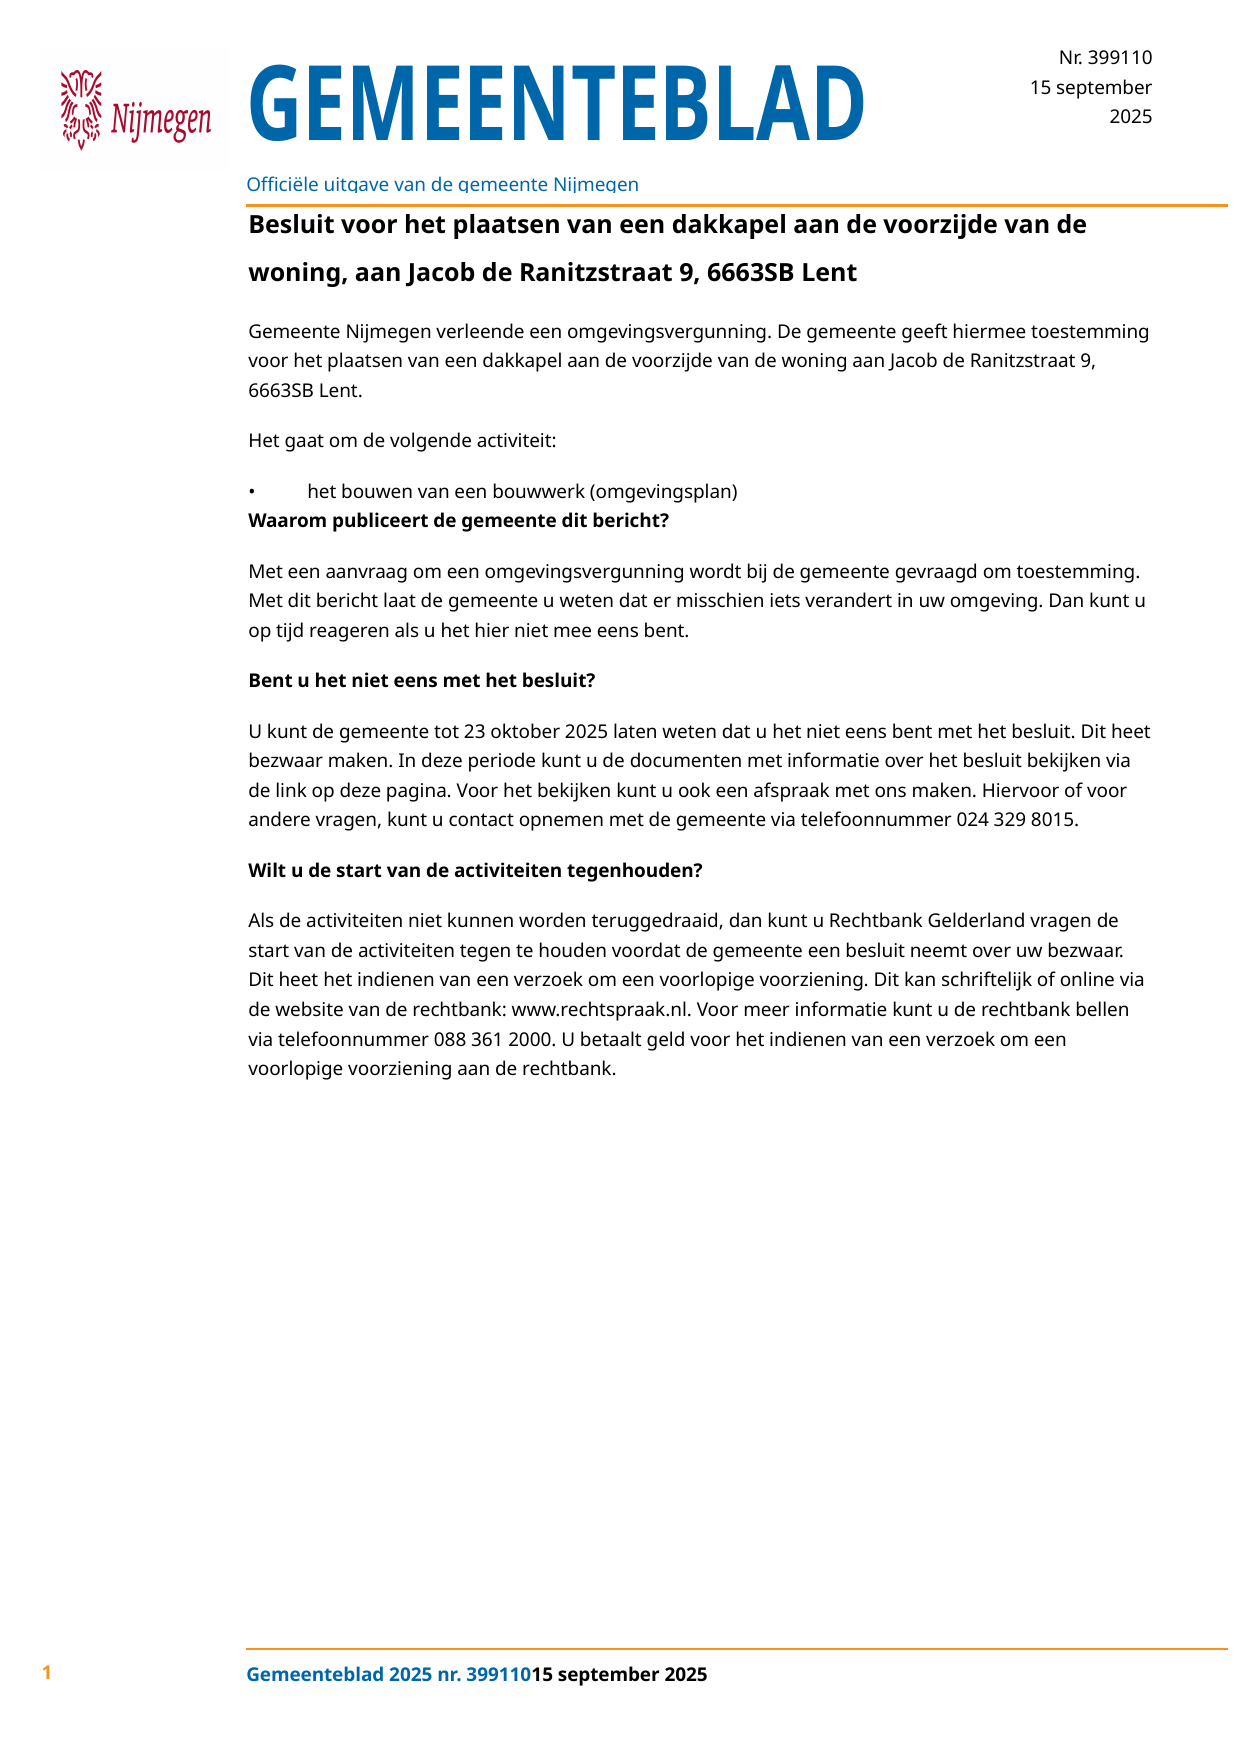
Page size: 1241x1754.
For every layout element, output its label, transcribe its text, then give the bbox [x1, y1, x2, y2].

text Wilt u de start van de activiteiten tegenhouden? [248, 857, 1152, 883]
text Bent u het niet eens met het besluit? [248, 667, 1152, 693]
text Het gaat om de volgende activiteit: [248, 427, 1152, 453]
text Gemeente Nijmegen verleende een omgevingsvergunning. De gemeente geeft hiermee toestemming voor het plaatsen van een dakkapel aan de voorzijde van de woning aan Jacob de Ranitzstraat 9, 6663SB Lent. [248, 318, 1152, 403]
text Met een aanvraag om een omgevingsvergunning wordt bij de gemeente gevraagd om toestemming. Met dit bericht laat de gemeente u weten dat er misschien iets verandert in uw omgeving. Dan kunt u op tijd reageren als u het hier niet mee eens bent. [248, 558, 1152, 643]
picture [41, 47, 231, 172]
text Als de activiteiten niet kunnen worden teruggedraaid, dan kunt u Rechtbank Gelderland vragen de start van de activiteiten tegen te houden voordat de gemeente een besluit neemt over uw bezwaar. Dit heet het indienen van een verzoek om een voorlopige voorziening. Dit kan schriftelijk of online via de website van de rechtbank: www.rechtspraak.nl. Voor meer informatie kunt u de rechtbank bellen via telefoonnummer 088 361 2000. U betaalt geld voor het indienen van een verzoek om een voorlopige voorziening aan de rechtbank. [248, 907, 1152, 1081]
text U kunt de gemeente tot 23 oktober 2025 laten weten dat u het niet eens bent met het besluit. Dit heet bezwaar maken. In deze periode kunt u de documenten met informatie over het besluit bekijken via de link op deze pagina. Voor het bekijken kunt u ook een afspraak met ons maken. Hiervoor of voor andere vragen, kunt u contact opnemen met de gemeente via telefoonnummer 024 329 8015. [248, 718, 1152, 832]
list het bouwen van een bouwwerk (omgevingsplan) [248, 478, 1152, 504]
text Waarom publiceert de gemeente dit bericht? [248, 507, 1152, 533]
text Besluit voor het plaatsen van een dakkapel aan de voorzijde van de woning, aan Jacob de Ranitzstraat 9, 6663SB Lent [248, 207, 1152, 288]
